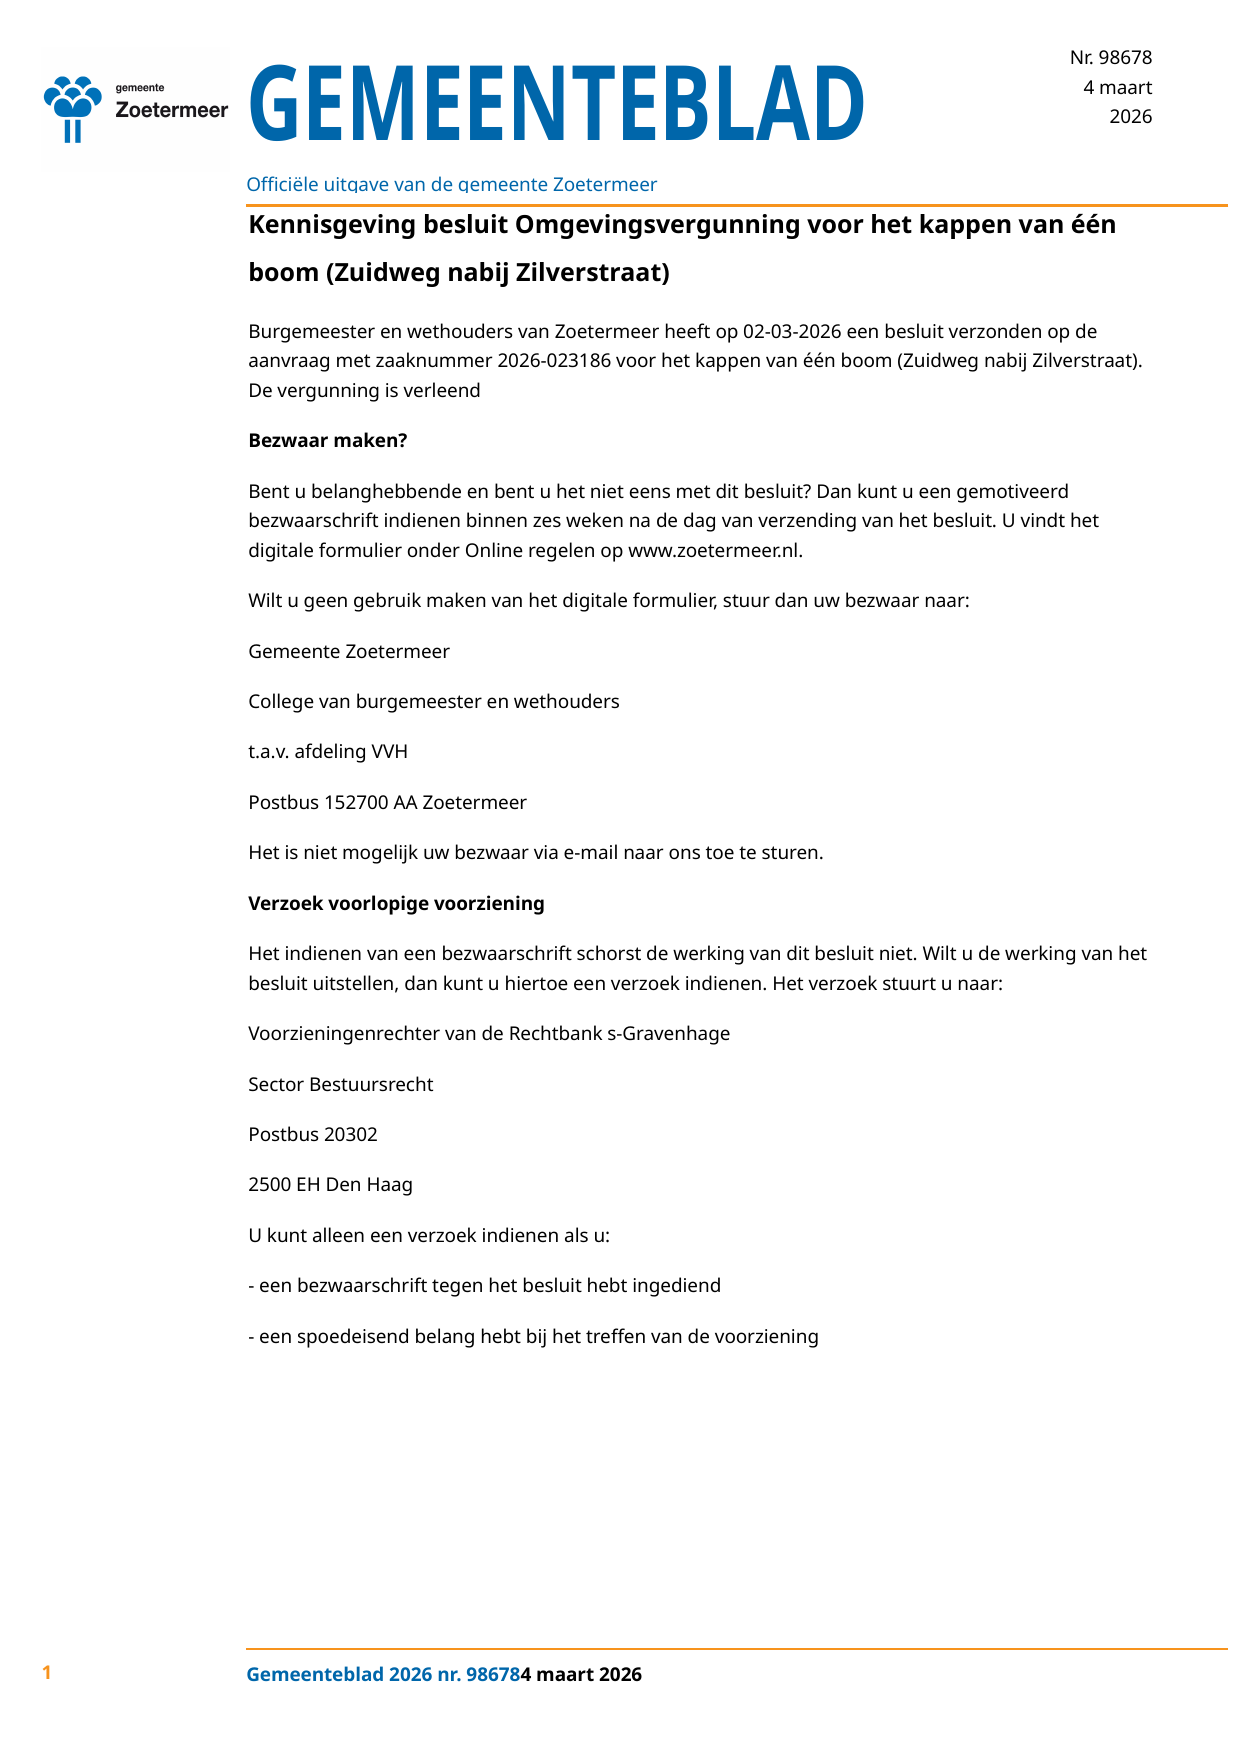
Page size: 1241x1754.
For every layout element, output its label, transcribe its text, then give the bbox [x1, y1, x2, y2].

text t.a.v. afdeling VVH [248, 739, 1152, 764]
text Bezwaar maken? [248, 427, 1152, 453]
text Postbus 152700 AA Zoetermeer [248, 789, 1152, 815]
text Wilt u geen gebruik maken van het digitale formulier, stuur dan uw bezwaar naar: [248, 587, 1152, 613]
text U kunt alleen een verzoek indienen als u: [248, 1222, 1152, 1248]
text Verzoek voorlopige voorziening [248, 890, 1152, 916]
text Gemeente Zoetermeer [248, 638, 1152, 664]
picture [41, 47, 231, 172]
text Sector Bestuursrecht [248, 1071, 1152, 1097]
text 2500 EH Den Haag [248, 1172, 1152, 1197]
text College van burgemeester en wethouders [248, 688, 1152, 714]
text Postbus 20302 [248, 1121, 1152, 1147]
text - een spoedeisend belang hebt bij het treffen van de voorziening [248, 1323, 1152, 1349]
text Bent u belanghebbende en bent u het niet eens met dit besluit? Dan kunt u een gemotiveerd bezwaarschrift indienen binnen zes weken na de dag van verzending van het besluit. U vindt het digitale formulier onder Online regelen op www.zoetermeer.nl. [248, 478, 1152, 563]
text Het indienen van een bezwaarschrift schorst de werking van dit besluit niet. Wilt u de werking van het besluit uitstellen, dan kunt u hiertoe een verzoek indienen. Het verzoek stuurt u naar: [248, 940, 1152, 996]
text Burgemeester en wethouders van Zoetermeer heeft op 02-03-2026 een besluit verzonden op de aanvraag met zaaknummer 2026-023186 voor het kappen van één boom (Zuidweg nabij Zilverstraat). De vergunning is verleend [248, 318, 1152, 403]
text Voorzieningenrechter van de Rechtbank s-Gravenhage [248, 1020, 1152, 1046]
text - een bezwaarschrift tegen het besluit hebt ingediend [248, 1272, 1152, 1298]
text Het is niet mogelijk uw bezwaar via e-mail naar ons toe te sturen. [248, 839, 1152, 865]
text Kennisgeving besluit Omgevingsvergunning voor het kappen van één boom (Zuidweg nabij Zilverstraat) [248, 207, 1152, 288]
